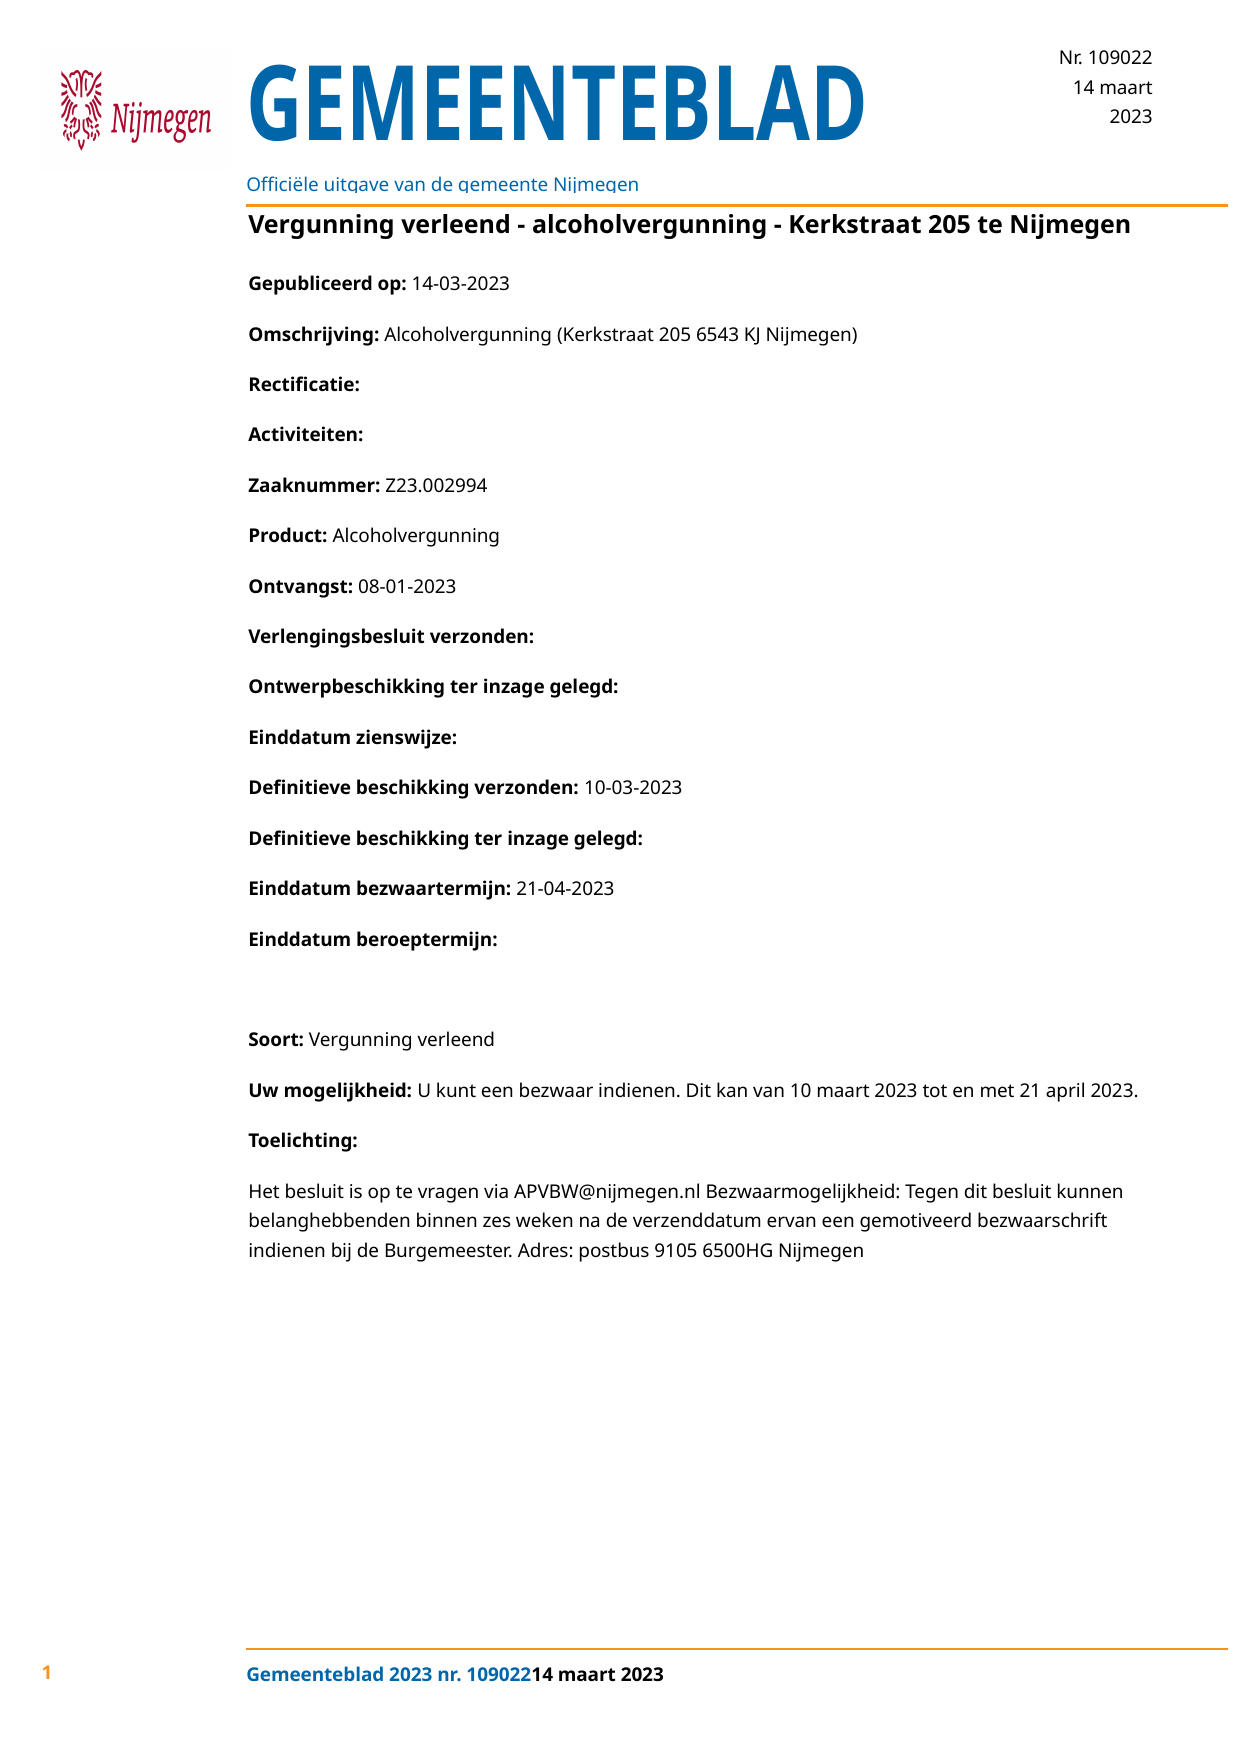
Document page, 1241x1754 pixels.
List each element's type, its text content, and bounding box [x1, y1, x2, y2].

text Gepubliceerd op: 14-03-2023 [248, 270, 1152, 296]
picture [41, 47, 231, 172]
text Rectificatie: [248, 371, 1152, 397]
text Het besluit is op te vragen via APVBW@nijmegen.nl Bezwaarmogelijkheid: Tegen dit besluit kunnen belanghebbenden binnen zes weken na de verzenddatum ervan een gemotiveerd bezwaarschrift indienen bij de Burgemeester. Adres: postbus 9105 6500HG Nijmegen [248, 1178, 1152, 1263]
text Ontvangst: 08-01-2023 [248, 573, 1152, 598]
text Einddatum zienswijze: [248, 724, 1152, 750]
text Definitieve beschikking ter inzage gelegd: [248, 825, 1152, 851]
text Soort: Vergunning verleend [248, 1027, 1152, 1052]
text Vergunning verleend - alcoholvergunning - Kerkstraat 205 te Nijmegen [248, 207, 1152, 241]
text Ontwerpbeschikking ter inzage gelegd: [248, 674, 1152, 699]
text Product: Alcoholvergunning [248, 522, 1152, 548]
text Definitieve beschikking verzonden: 10-03-2023 [248, 774, 1152, 800]
text Activiteiten: [248, 422, 1152, 447]
text Toelichting: [248, 1127, 1152, 1153]
text Einddatum bezwaartermijn: 21-04-2023 [248, 875, 1152, 901]
text Zaaknummer: Z23.002994 [248, 472, 1152, 498]
text Verlengingsbesluit verzonden: [248, 623, 1152, 649]
text Uw mogelijkheid: U kunt een bezwaar indienen. Dit kan van 10 maart 2023 tot en met 21 april 2023. [248, 1077, 1152, 1103]
text Omschrijving: Alcoholvergunning (Kerkstraat 205 6543 KJ Nijmegen) [248, 321, 1152, 346]
text Einddatum beroeptermijn: [248, 926, 1152, 951]
